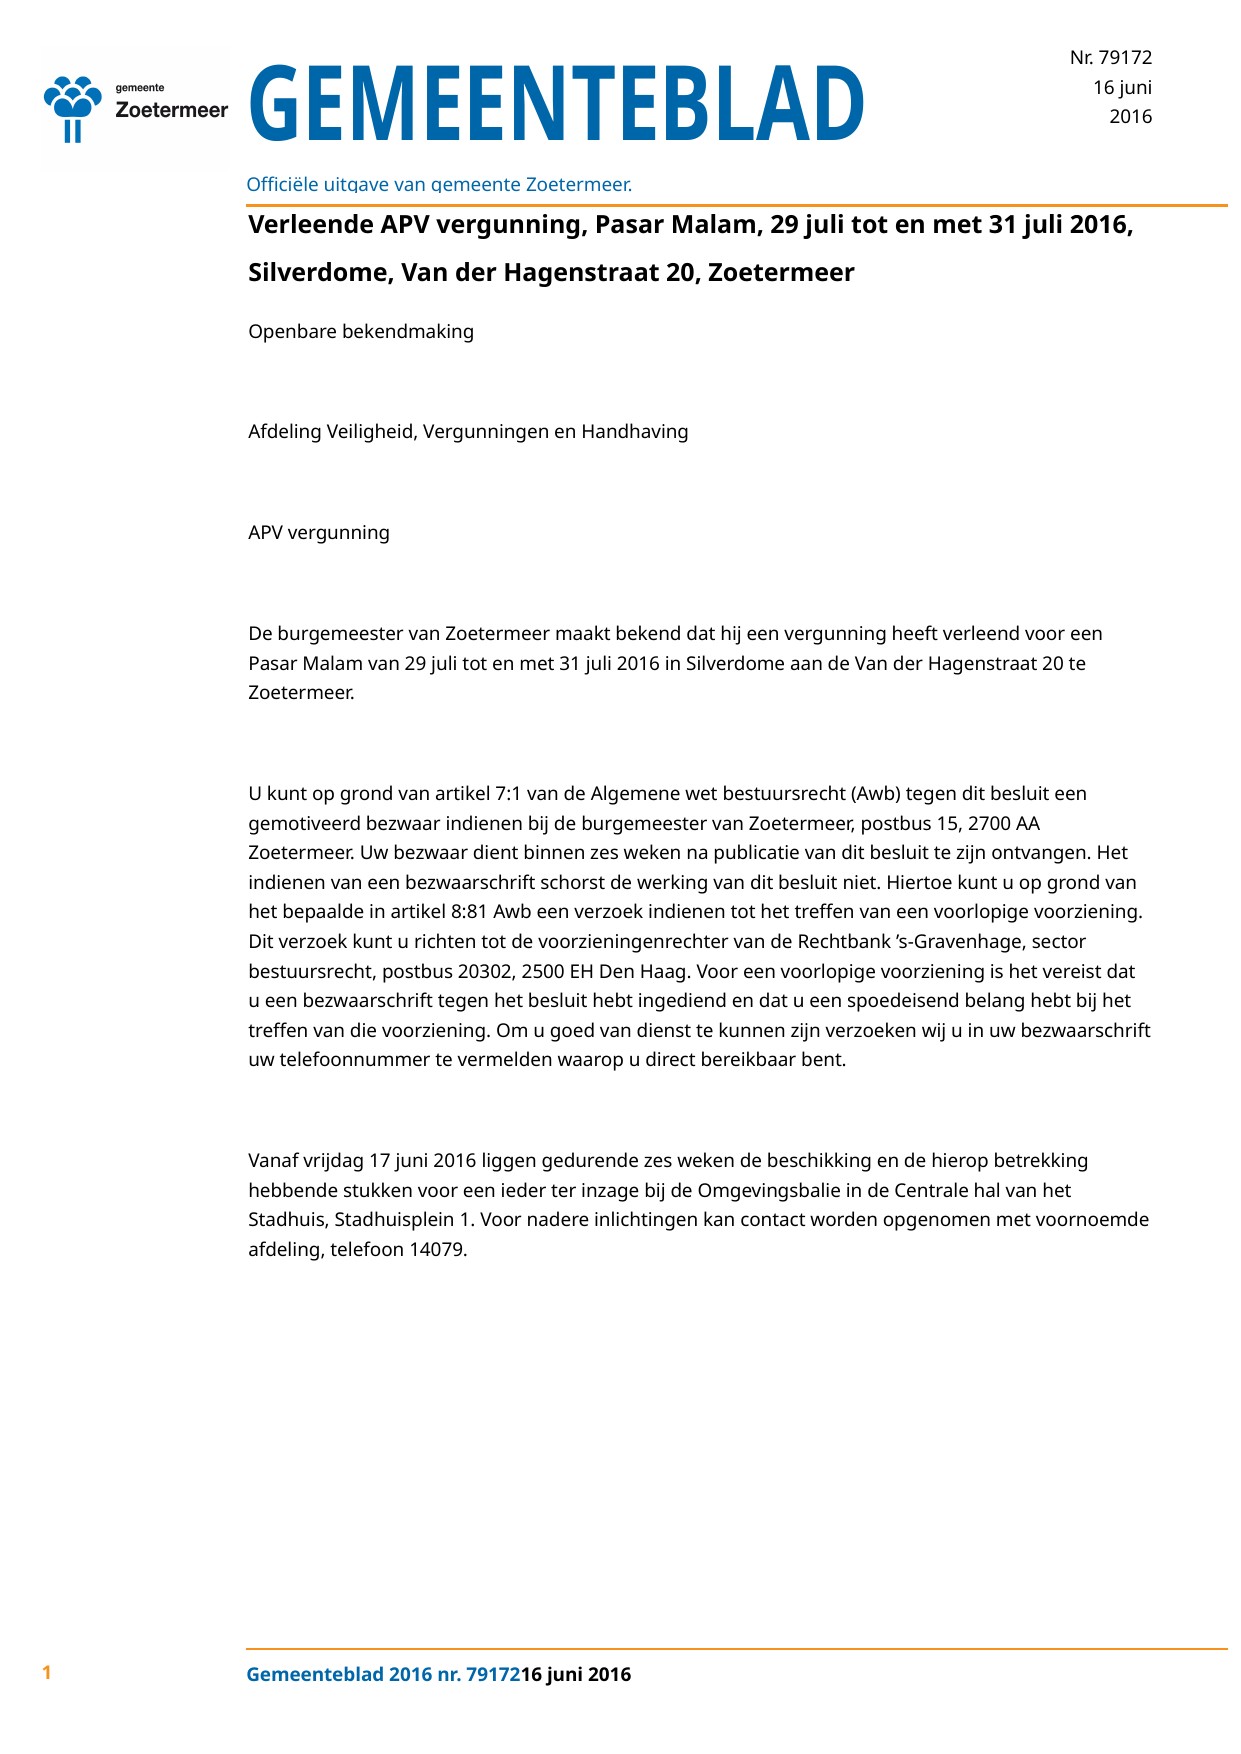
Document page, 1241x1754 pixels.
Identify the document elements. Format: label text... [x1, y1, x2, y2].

text Openbare bekendmaking [248, 318, 1152, 344]
text Verleende APV vergunning, Pasar Malam, 29 juli tot en met 31 juli 2016, Silverdome, Van der Hagenstraat 20, Zoetermeer [248, 207, 1152, 288]
text Vanaf vrijdag 17 juni 2016 liggen gedurende zes weken de beschikking en de hierop betrekking hebbende stukken voor een ieder ter inzage bij de Omgevingsbalie in de Centrale hal van het Stadhuis, Stadhuisplein 1. Voor nadere inlichtingen kan contact worden opgenomen met voornoemde afdeling, telefoon 14079. [248, 1147, 1152, 1262]
text U kunt op grond van artikel 7:1 van de Algemene wet bestuursrecht (Awb) tegen dit besluit een gemotiveerd bezwaar indienen bij de burgemeester van Zoetermeer, postbus 15, 2700 AA Zoetermeer. Uw bezwaar dient binnen zes weken na publicatie van dit besluit te zijn ontvangen. Het indienen van een bezwaarschrift schorst de werking van dit besluit niet. Hiertoe kunt u op grond van het bepaalde in artikel 8:81 Awb een verzoek indienen tot het treffen van een voorlopige voorziening. Dit verzoek kunt u richten tot de voorzieningenrechter van de Rechtbank ’s-Gravenhage, sector bestuursrecht, postbus 20302, 2500 EH Den Haag. Voor een voorlopige voorziening is het vereist dat u een bezwaarschrift tegen het besluit hebt ingediend en dat u een spoedeisend belang hebt bij het treffen van die voorziening. Om u goed van dienst te kunnen zijn verzoeken wij u in uw bezwaarschrift uw telefoonnummer te vermelden waarop u direct bereikbaar bent. [248, 780, 1152, 1072]
picture [41, 47, 231, 172]
text APV vergunning [248, 519, 1152, 545]
text De burgemeester van Zoetermeer maakt bekend dat hij een vergunning heeft verleend voor een Pasar Malam van 29 juli tot en met 31 juli 2016 in Silverdome aan de Van der Hagenstraat 20 te Zoetermeer. [248, 620, 1152, 705]
text Afdeling Veiligheid, Vergunningen en Handhaving [248, 419, 1152, 444]
